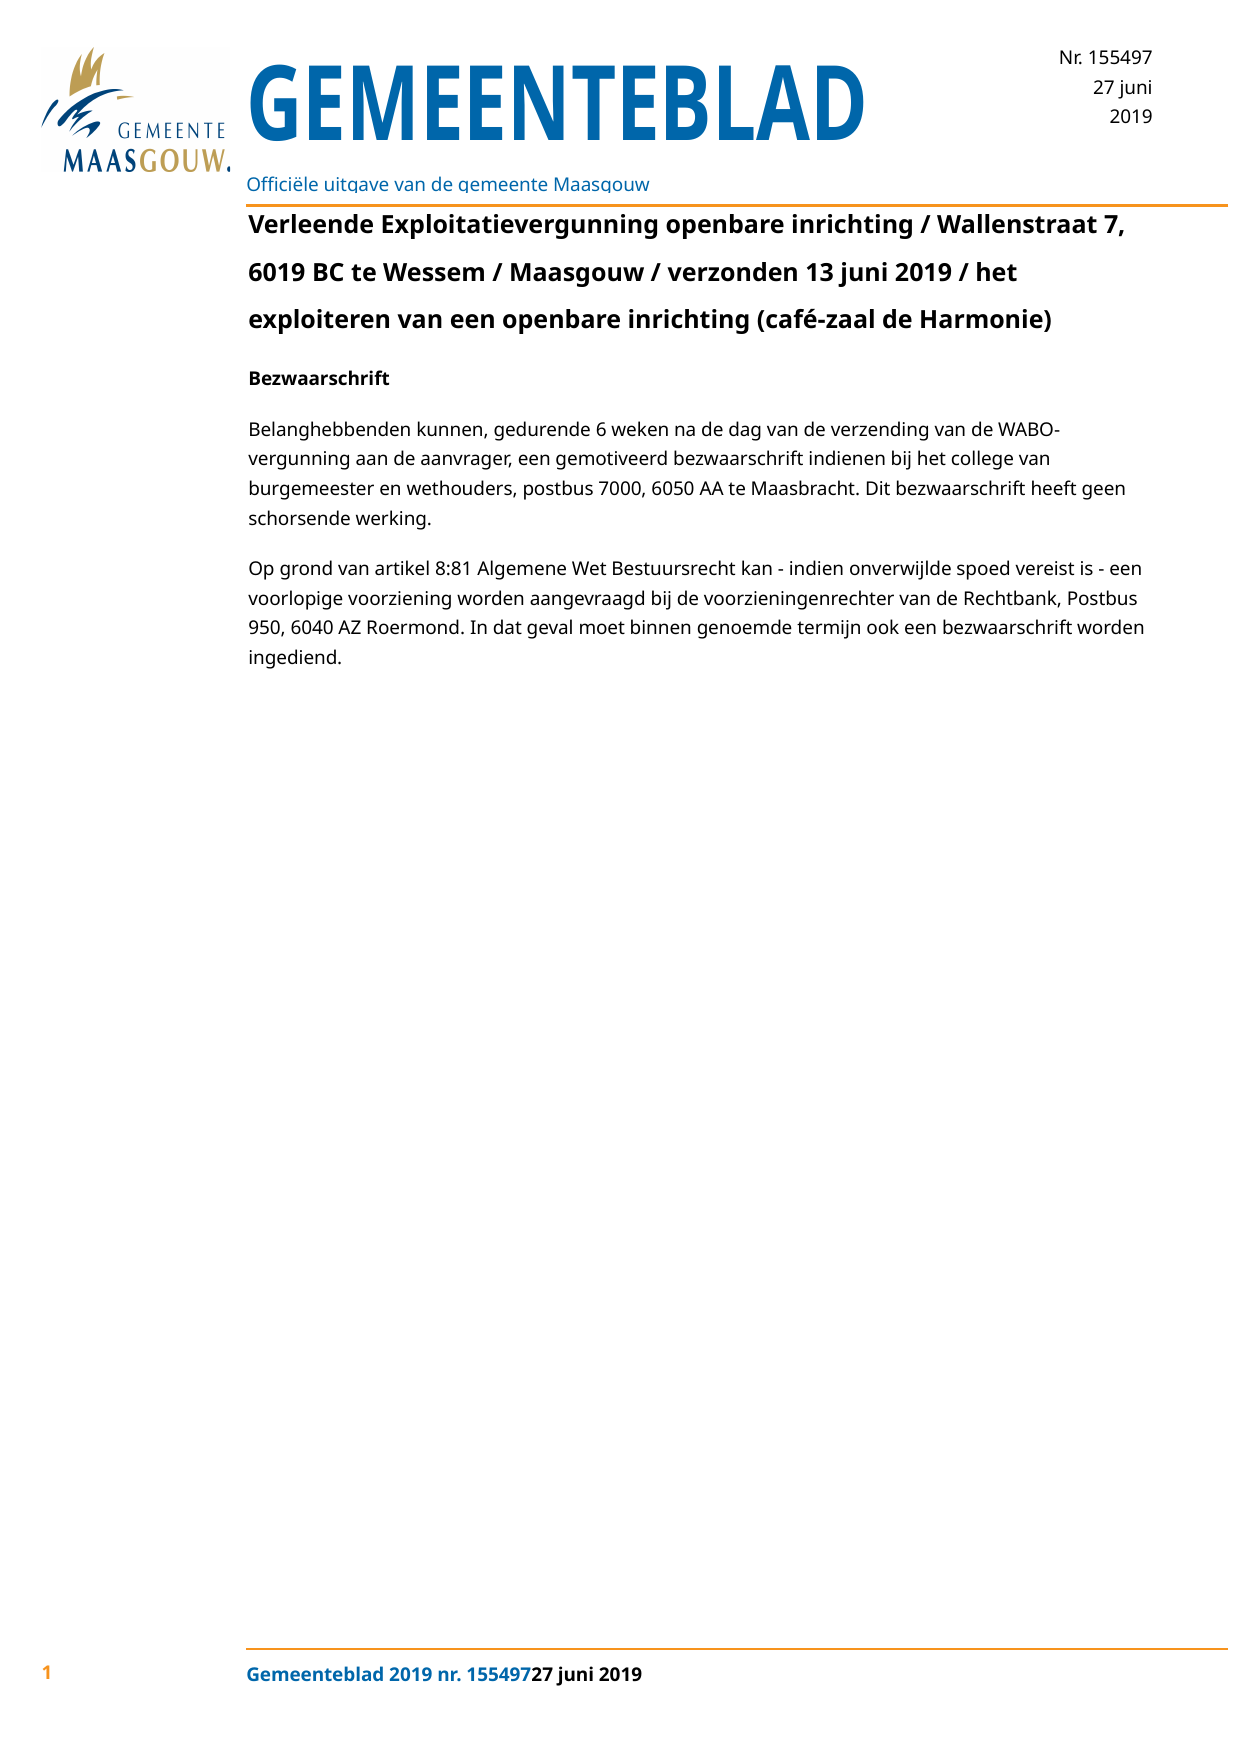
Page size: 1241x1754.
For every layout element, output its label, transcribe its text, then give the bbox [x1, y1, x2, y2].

text Verleende Exploitatievergunning openbare inrichting / Wallenstraat 7, 6019 BC te Wessem / Maasgouw / verzonden 13 juni 2019 / het exploiteren van een openbare inrichting (café-zaal de Harmonie) [248, 207, 1152, 336]
text Bezwaarschrift [248, 366, 1152, 391]
picture [41, 47, 231, 172]
text Op grond van artikel 8:81 Algemene Wet Bestuursrecht kan - indien onverwijlde spoed vereist is - een voorlopige voorziening worden aangevraagd bij de voorzieningenrechter van de Rechtbank, Postbus 950, 6040 AZ Roermond. In dat geval moet binnen genoemde termijn ook een bezwaarschrift worden ingediend. [248, 555, 1152, 669]
text Belanghebbenden kunnen, gedurende 6 weken na de dag van de verzending van de WABO-vergunning aan de aanvrager, een gemotiveerd bezwaarschrift indienen bij het college van burgemeester en wethouders, postbus 7000, 6050 AA te Maasbracht. Dit bezwaarschrift heeft geen schorsende werking. [248, 416, 1152, 530]
